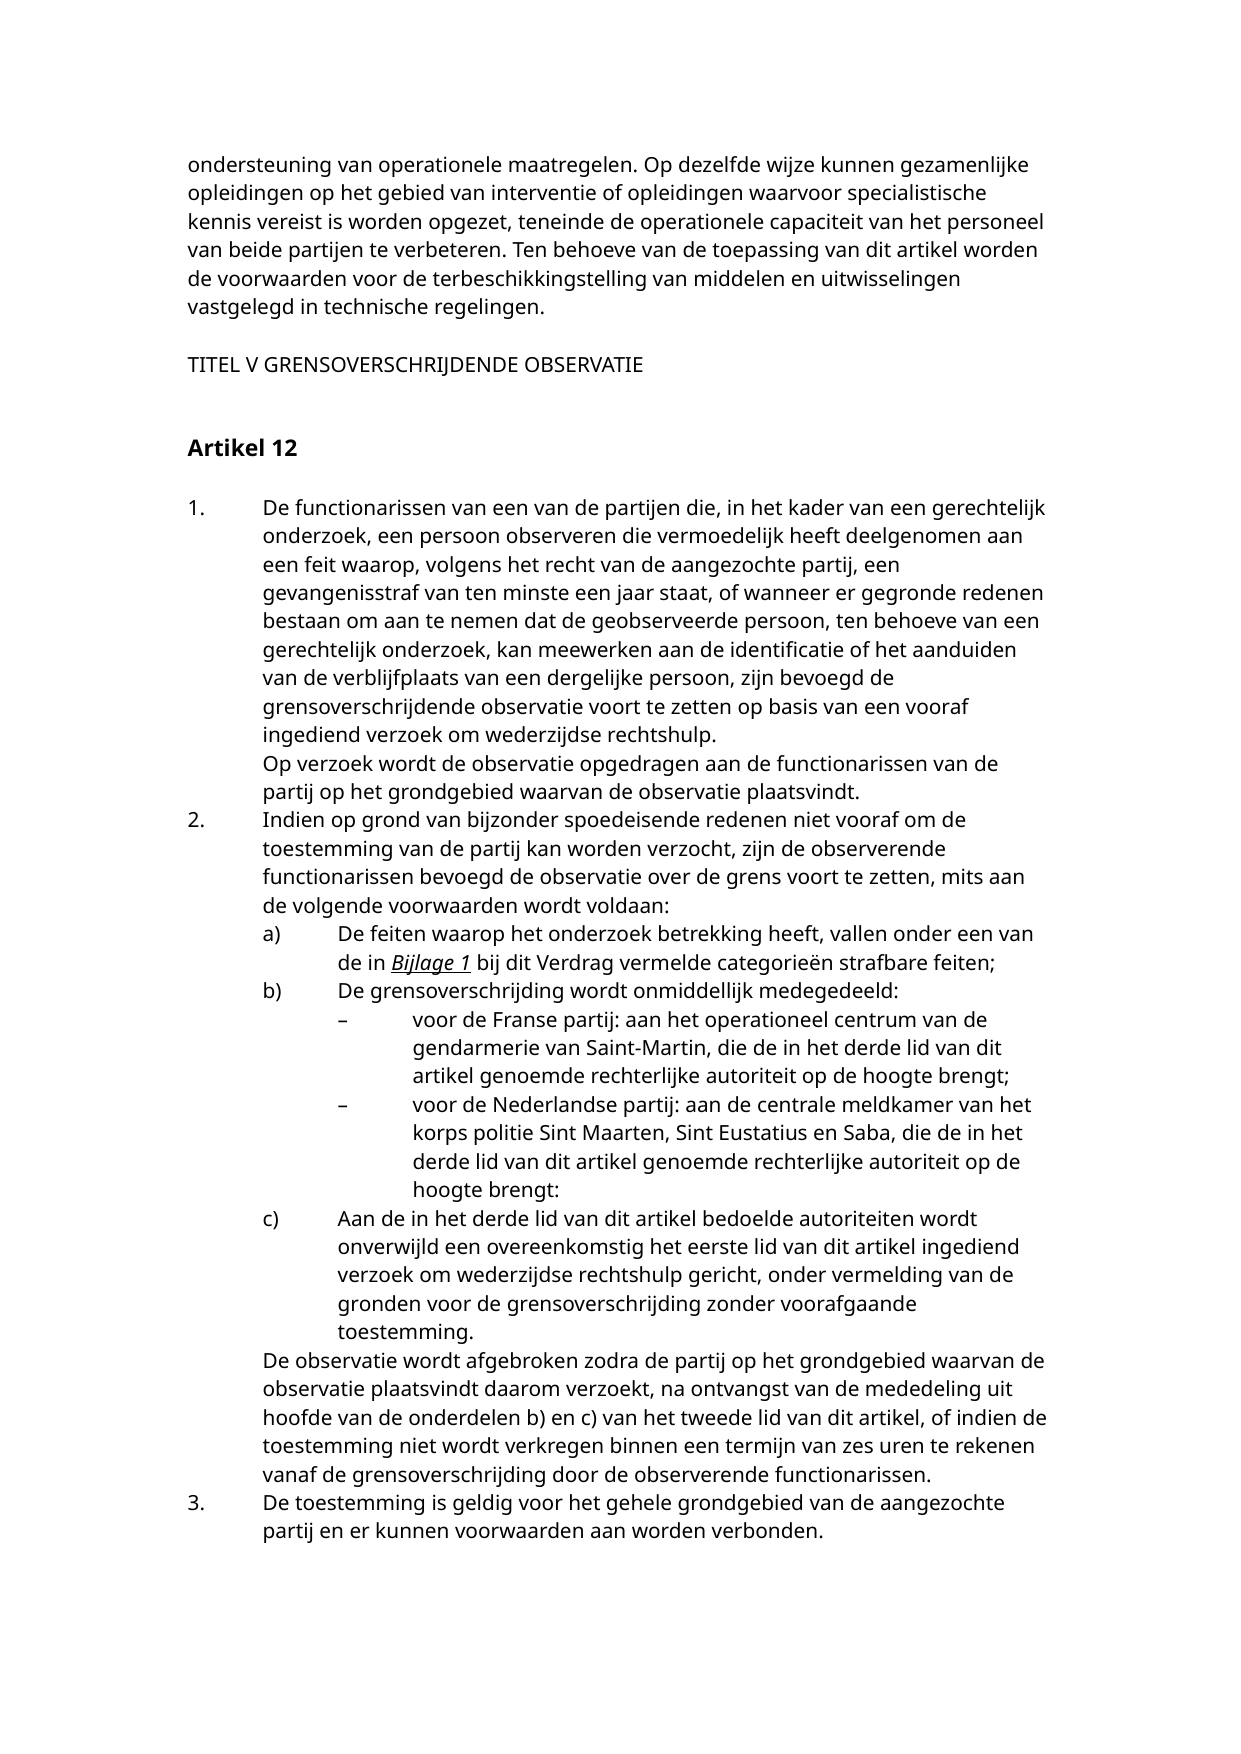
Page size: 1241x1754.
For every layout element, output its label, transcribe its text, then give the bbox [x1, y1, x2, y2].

subtitle Artikel 12 [187, 432, 1053, 463]
subtitle TITEL V GRENSOVERSCHRIJDENDE OBSERVATIE [187, 351, 1053, 379]
list voor de Franse partij: aan het operationeel centrum van de gendarmerie van Saint-Martin, die de in het derde lid van dit artikel genoemde rechterlijke autoriteit op de hoogte brengt; [337, 1005, 1053, 1090]
list voor de Nederlandse partij: aan de centrale meldkamer van het korps politie Sint Maarten, Sint Eustatius en Saba, die de in het derde lid van dit artikel genoemde rechterlijke autoriteit op de hoogte brengt: [337, 1090, 1053, 1204]
list De grensoverschrijding wordt onmiddellijk medegedeeld: [262, 976, 1053, 1005]
list Op verzoek wordt de observatie opgedragen aan de functionarissen van de partij op het grondgebied waarvan de observatie plaatsvindt. [187, 749, 1053, 806]
list Indien op grond van bijzonder spoedeisende redenen niet vooraf om de toestemming van de partij kan worden verzocht, zijn de observerende functionarissen bevoegd de observatie over de grens voort te zetten, mits aan de volgende voorwaarden wordt voldaan: [187, 806, 1053, 919]
list Aan de in het derde lid van dit artikel bedoelde autoriteiten wordt onverwijld een overeenkomstig het eerste lid van dit artikel ingediend verzoek om wederzijdse rechtshulp gericht, onder vermelding van de gronden voor de grensoverschrijding zonder voorafgaande toestemming. [262, 1204, 1053, 1346]
list De feiten waarop het onderzoek betrekking heeft, vallen onder een van de in Bijlage 1 bij dit Verdrag vermelde categorieën strafbare feiten; [262, 919, 1053, 976]
list De functionarissen van een van de partijen die, in het kader van een gerechtelijk onderzoek, een persoon observeren die vermoedelijk heeft deelgenomen aan een feit waarop, volgens het recht van de aangezochte partij, een gevangenisstraf van ten minste een jaar staat, of wanneer er gegronde redenen bestaan om aan te nemen dat de geobserveerde persoon, ten behoeve van een gerechtelijk onderzoek, kan meewerken aan de identificatie of het aanduiden van de verblijfplaats van een dergelijke persoon, zijn bevoegd de grensoverschrijdende observatie voort te zetten op basis van een vooraf ingediend verzoek om wederzijdse rechtshulp. [187, 493, 1053, 749]
list De observatie wordt afgebroken zodra de partij op het grondgebied waarvan de observatie plaatsvindt daarom verzoekt, na ontvangst van de mededeling uit hoofde van de onderdelen b) en c) van het tweede lid van dit artikel, of indien de toestemming niet wordt verkregen binnen een termijn van zes uren te rekenen vanaf de grensoverschrijding door de observerende functionarissen. [187, 1346, 1053, 1488]
list De toestemming is geldig voor het gehele grondgebied van de aangezochte partij en er kunnen voorwaarden aan worden verbonden. [187, 1488, 1053, 1545]
text ondersteuning van operationele maatregelen. Op dezelfde wijze kunnen gezamenlijke opleidingen op het gebied van interventie of opleidingen waarvoor specialistische kennis vereist is worden opgezet, teneinde de operationele capaciteit van het personeel van beide partijen te verbeteren. Ten behoeve van de toepassing van dit artikel worden de voorwaarden voor de terbeschikkingstelling van middelen en uitwisselingen vastgelegd in technische regelingen. [187, 150, 1053, 321]
